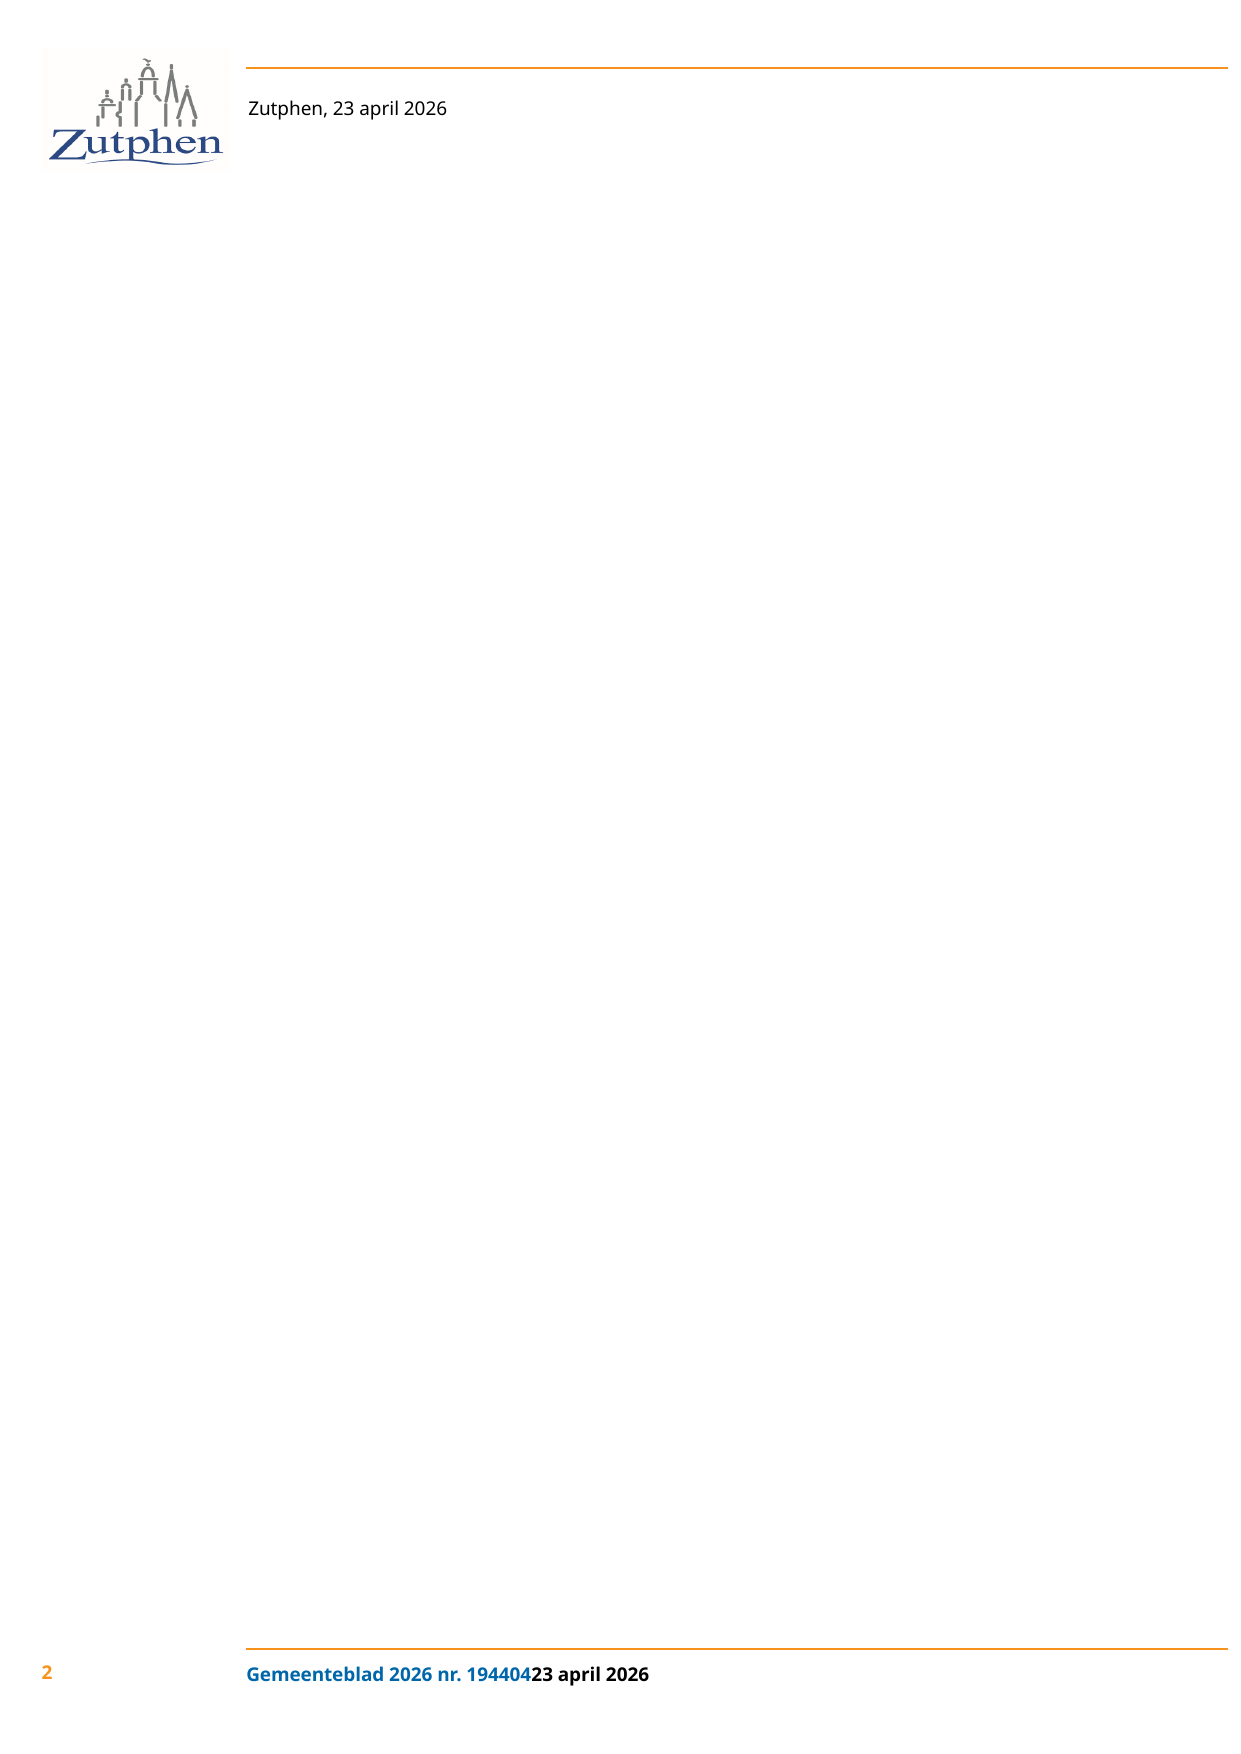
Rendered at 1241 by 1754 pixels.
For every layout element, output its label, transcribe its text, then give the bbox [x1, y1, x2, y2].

picture [41, 47, 231, 172]
text Zutphen, 23 april 2026 [248, 95, 1152, 121]
